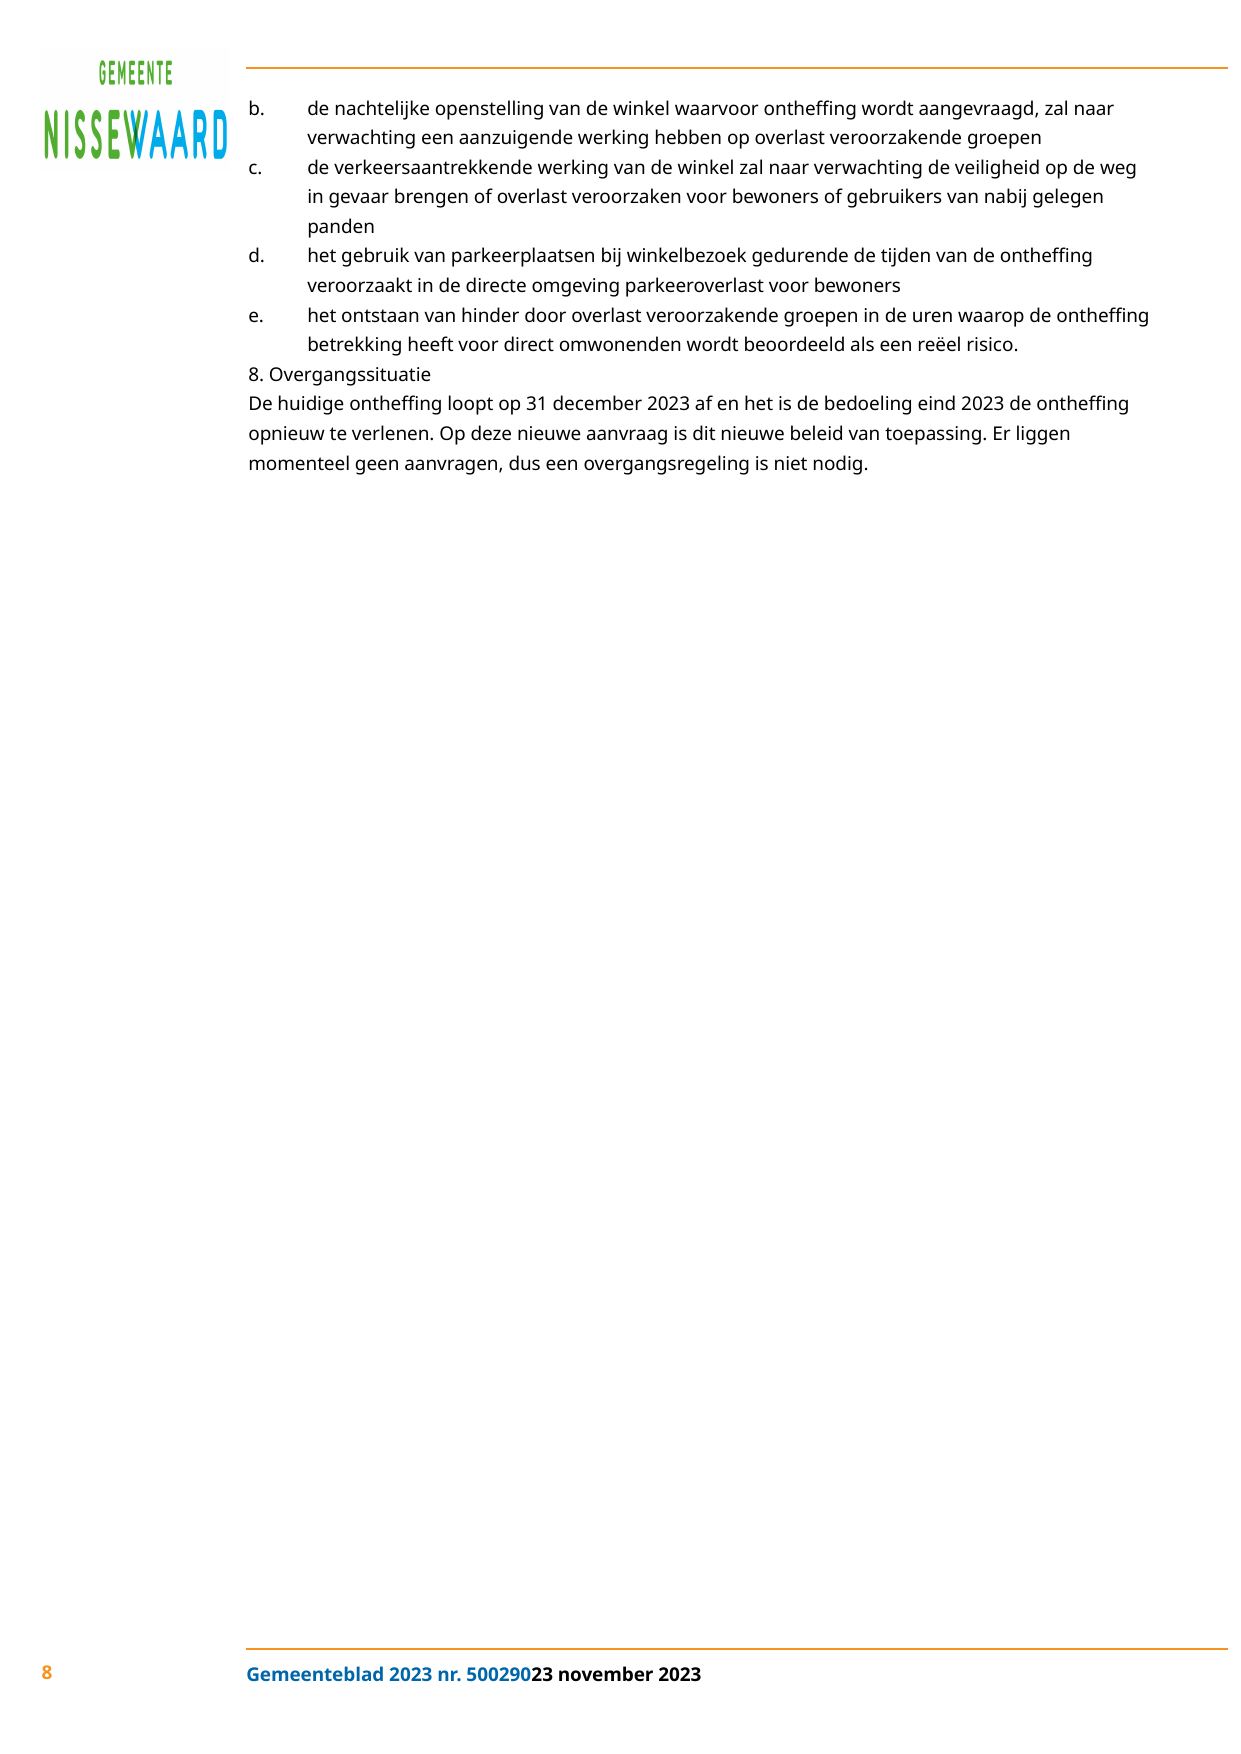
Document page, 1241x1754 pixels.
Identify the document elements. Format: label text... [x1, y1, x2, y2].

list het gebruik van parkeerplaatsen bij winkelbezoek gedurende de tijden van de ontheffing veroorzaakt in de directe omgeving parkeeroverlast voor bewoners [248, 243, 1152, 298]
list de nachtelijke openstelling van de winkel waarvoor ontheffing wordt aangevraagd, zal naar verwachting een aanzuigende werking hebben op overlast veroorzakende groepen [248, 95, 1152, 150]
list het ontstaan van hinder door overlast veroorzakende groepen in de uren waarop de ontheffing betrekking heeft voor direct omwonenden wordt beoordeeld als een reëel risico. [248, 302, 1152, 357]
text De huidige ontheffing loopt op 31 december 2023 af en het is de bedoeling eind 2023 de ontheffing opnieuw te verlenen. Op deze nieuwe aanvraag is dit nieuwe beleid van toepassing. Er liggen momenteel geen aanvragen, dus een overgangsregeling is niet nodig. [248, 391, 1152, 476]
picture [41, 47, 231, 172]
text 8. Overgangssituatie [248, 361, 1152, 387]
list de verkeersaantrekkende werking van de winkel zal naar verwachting de veiligheid op de weg in gevaar brengen of overlast veroorzaken voor bewoners of gebruikers van nabij gelegen panden [248, 154, 1152, 239]
